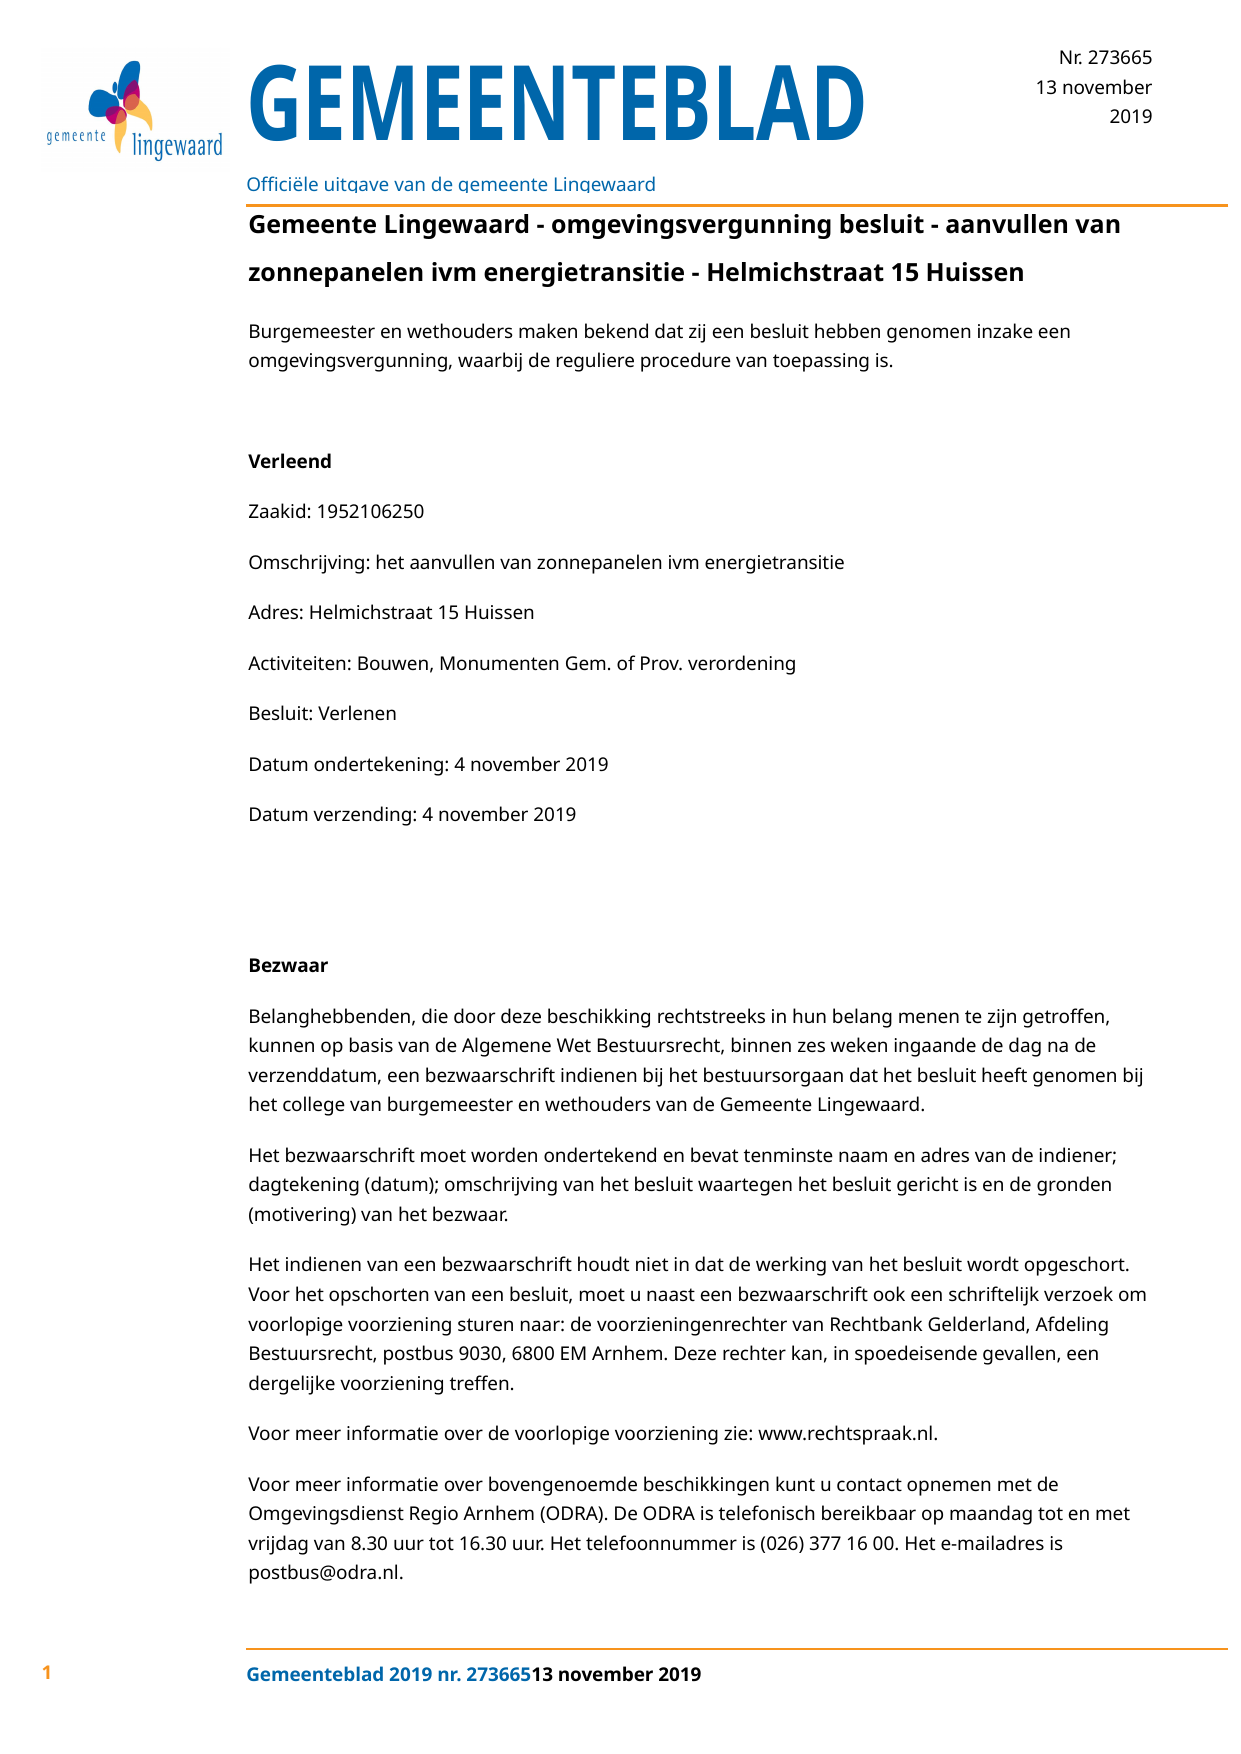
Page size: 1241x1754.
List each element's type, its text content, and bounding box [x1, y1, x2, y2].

text Burgemeester en wethouders maken bekend dat zij een besluit hebben genomen inzake een omgevingsvergunning, waarbij de reguliere procedure van toepassing is. [248, 318, 1152, 373]
text Activiteiten: Bouwen, Monumenten Gem. of Prov. verordening [248, 650, 1152, 676]
text Zaakid: 1952106250 [248, 499, 1152, 524]
text Bezwaar [248, 952, 1152, 978]
text Omschrijving: het aanvullen van zonnepanelen ivm energietransitie [248, 549, 1152, 575]
text Datum ondertekening: 4 november 2019 [248, 751, 1152, 777]
text Verleend [248, 448, 1152, 474]
text Gemeente Lingewaard - omgevingsvergunning besluit - aanvullen van zonnepanelen ivm energietransitie - Helmichstraat 15 Huissen [248, 207, 1152, 288]
text Het indienen van een bezwaarschrift houdt niet in dat de werking van het besluit wordt opgeschort. Voor het opschorten van een besluit, moet u naast een bezwaarschrift ook een schriftelijk verzoek om voorlopige voorziening sturen naar: de voorzieningenrechter van Rechtbank Gelderland, Afdeling Bestuursrecht, postbus 9030, 6800 EM Arnhem. Deze rechter kan, in spoedeisende gevallen, een dergelijke voorziening treffen. [248, 1252, 1152, 1396]
text Besluit: Verlenen [248, 700, 1152, 726]
picture [41, 47, 231, 172]
text Voor meer informatie over bovengenoemde beschikkingen kunt u contact opnemen met de Omgevingsdienst Regio Arnhem (ODRA). De ODRA is telefonisch bereikbaar op maandag tot en met vrijdag van 8.30 uur tot 16.30 uur. Het telefoonnummer is (026) 377 16 00. Het e-mailadres is postbus@odra.nl. [248, 1471, 1152, 1585]
text Adres: Helmichstraat 15 Huissen [248, 599, 1152, 625]
text Het bezwaarschrift moet worden ondertekend en bevat tenminste naam en adres van de indiener; dagtekening (datum); omschrijving van het besluit waartegen het besluit gericht is en de gronden (motivering) van het bezwaar. [248, 1142, 1152, 1227]
text Datum verzending: 4 november 2019 [248, 801, 1152, 827]
text Voor meer informatie over de voorlopige voorziening zie: www.rechtspraak.nl. [248, 1420, 1152, 1446]
text Belanghebbenden, die door deze beschikking rechtstreeks in hun belang menen te zijn getroffen, kunnen op basis van de Algemene Wet Bestuursrecht, binnen zes weken ingaande de dag na de verzenddatum, een bezwaarschrift indienen bij het bestuursorgaan dat het besluit heeft genomen bij het college van burgemeester en wethouders van de Gemeente Lingewaard. [248, 1003, 1152, 1117]
